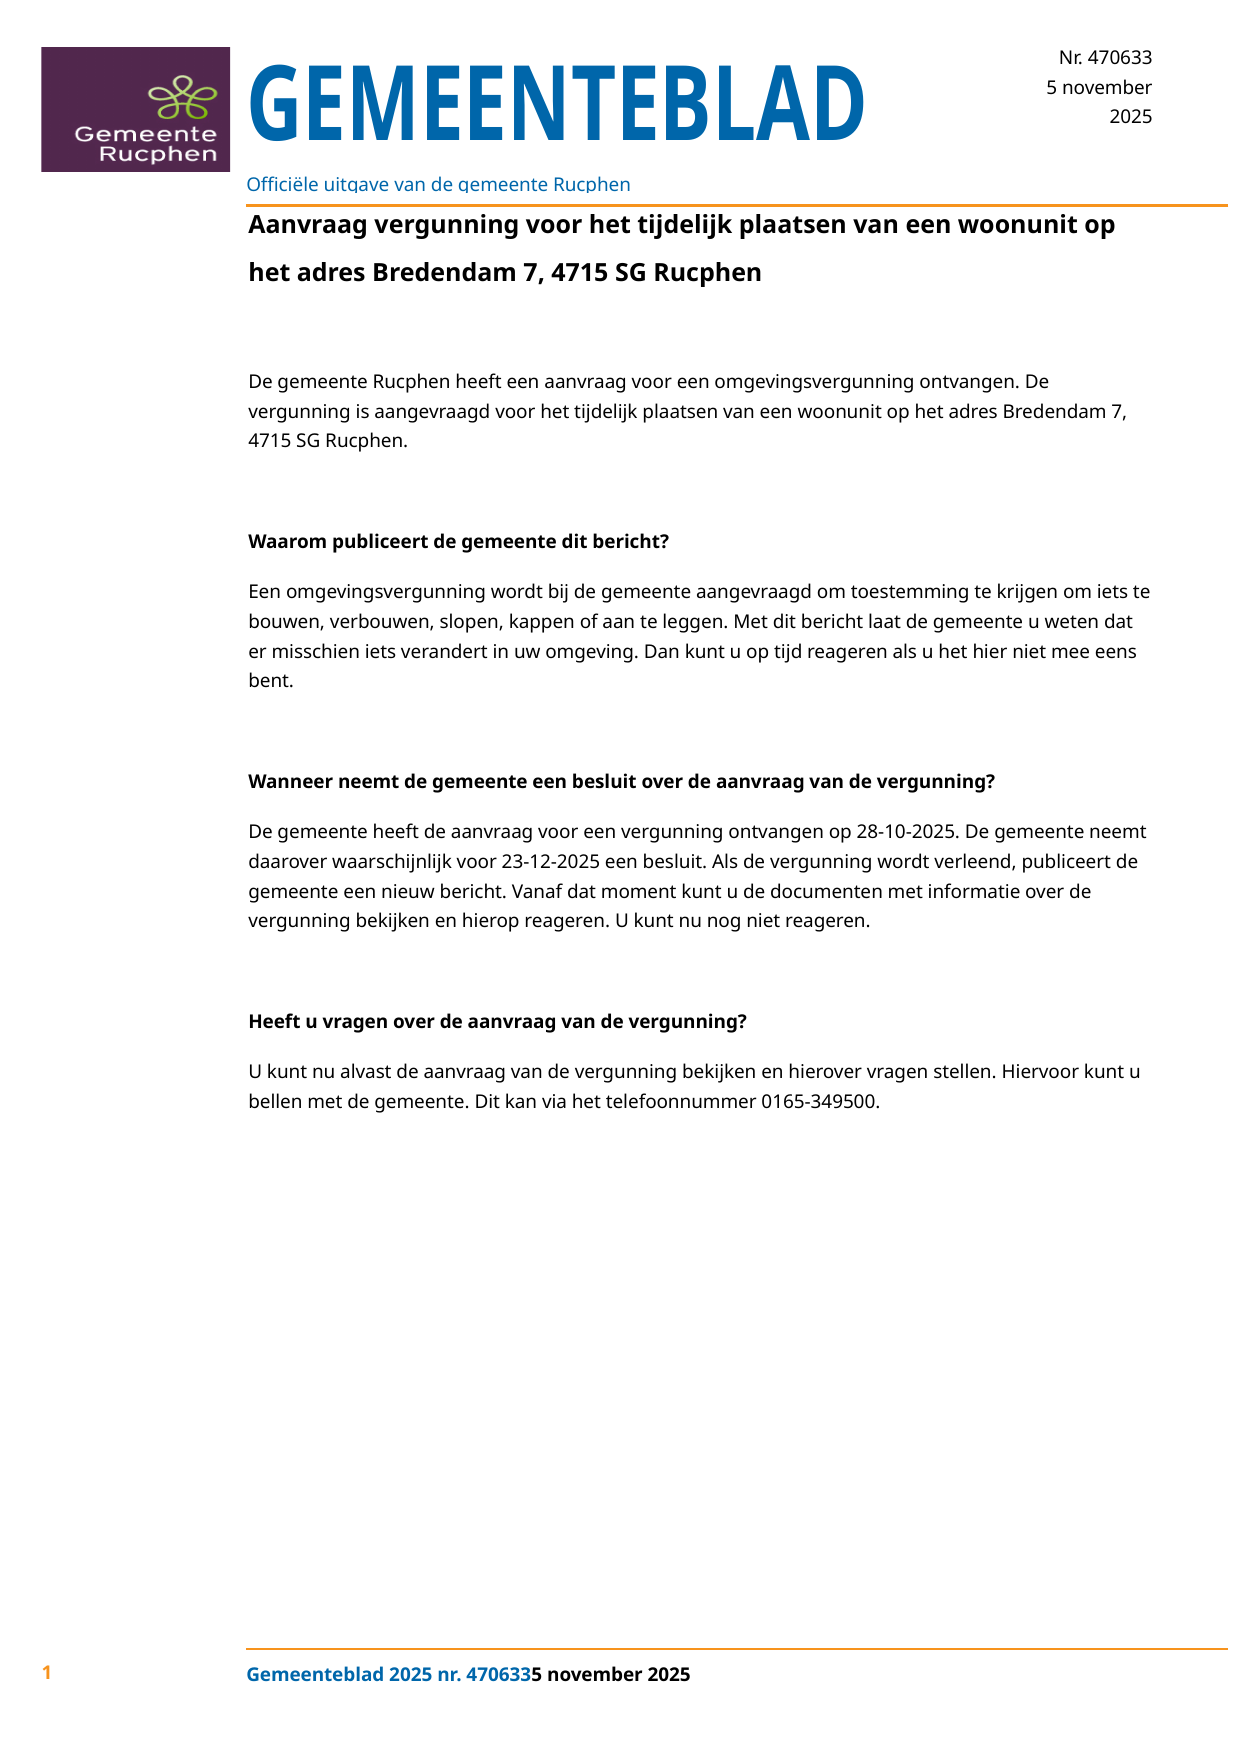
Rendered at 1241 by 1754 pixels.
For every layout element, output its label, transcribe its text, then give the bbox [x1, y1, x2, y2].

picture [41, 47, 231, 172]
text Wanneer neemt de gemeente een besluit over de aanvraag van de vergunning? [248, 768, 1152, 794]
text Waarom publiceert de gemeente dit bericht? [248, 528, 1152, 554]
text Een omgevingsvergunning wordt bij de gemeente aangevraagd om toestemming te krijgen om iets te bouwen, verbouwen, slopen, kappen of aan te leggen. Met dit bericht laat de gemeente u weten dat er misschien iets verandert in uw omgeving. Dan kunt u op tijd reageren als u het hier niet mee eens bent. [248, 579, 1152, 693]
text Aanvraag vergunning voor het tijdelijk plaatsen van een woonunit op het adres Bredendam 7, 4715 SG Rucphen [248, 207, 1152, 288]
text De gemeente Rucphen heeft een aanvraag voor een omgevingsvergunning ontvangen. De vergunning is aangevraagd voor het tijdelijk plaatsen van een woonunit op het adres Bredendam 7, 4715 SG Rucphen. [248, 368, 1152, 453]
text Heeft u vragen over de aanvraag van de vergunning? [248, 1008, 1152, 1034]
text De gemeente heeft de aanvraag voor een vergunning ontvangen op 28-10-2025. De gemeente neemt daarover waarschijnlijk voor 23-12-2025 een besluit. Als de vergunning wordt verleend, publiceert de gemeente een nieuw bericht. Vanaf dat moment kunt u de documenten met informatie over de vergunning bekijken en hierop reageren. U kunt nu nog niet reageren. [248, 819, 1152, 933]
text U kunt nu alvast de aanvraag van de vergunning bekijken en hierover vragen stellen. Hiervoor kunt u bellen met de gemeente. Dit kan via het telefoonnummer 0165-349500. [248, 1059, 1152, 1114]
